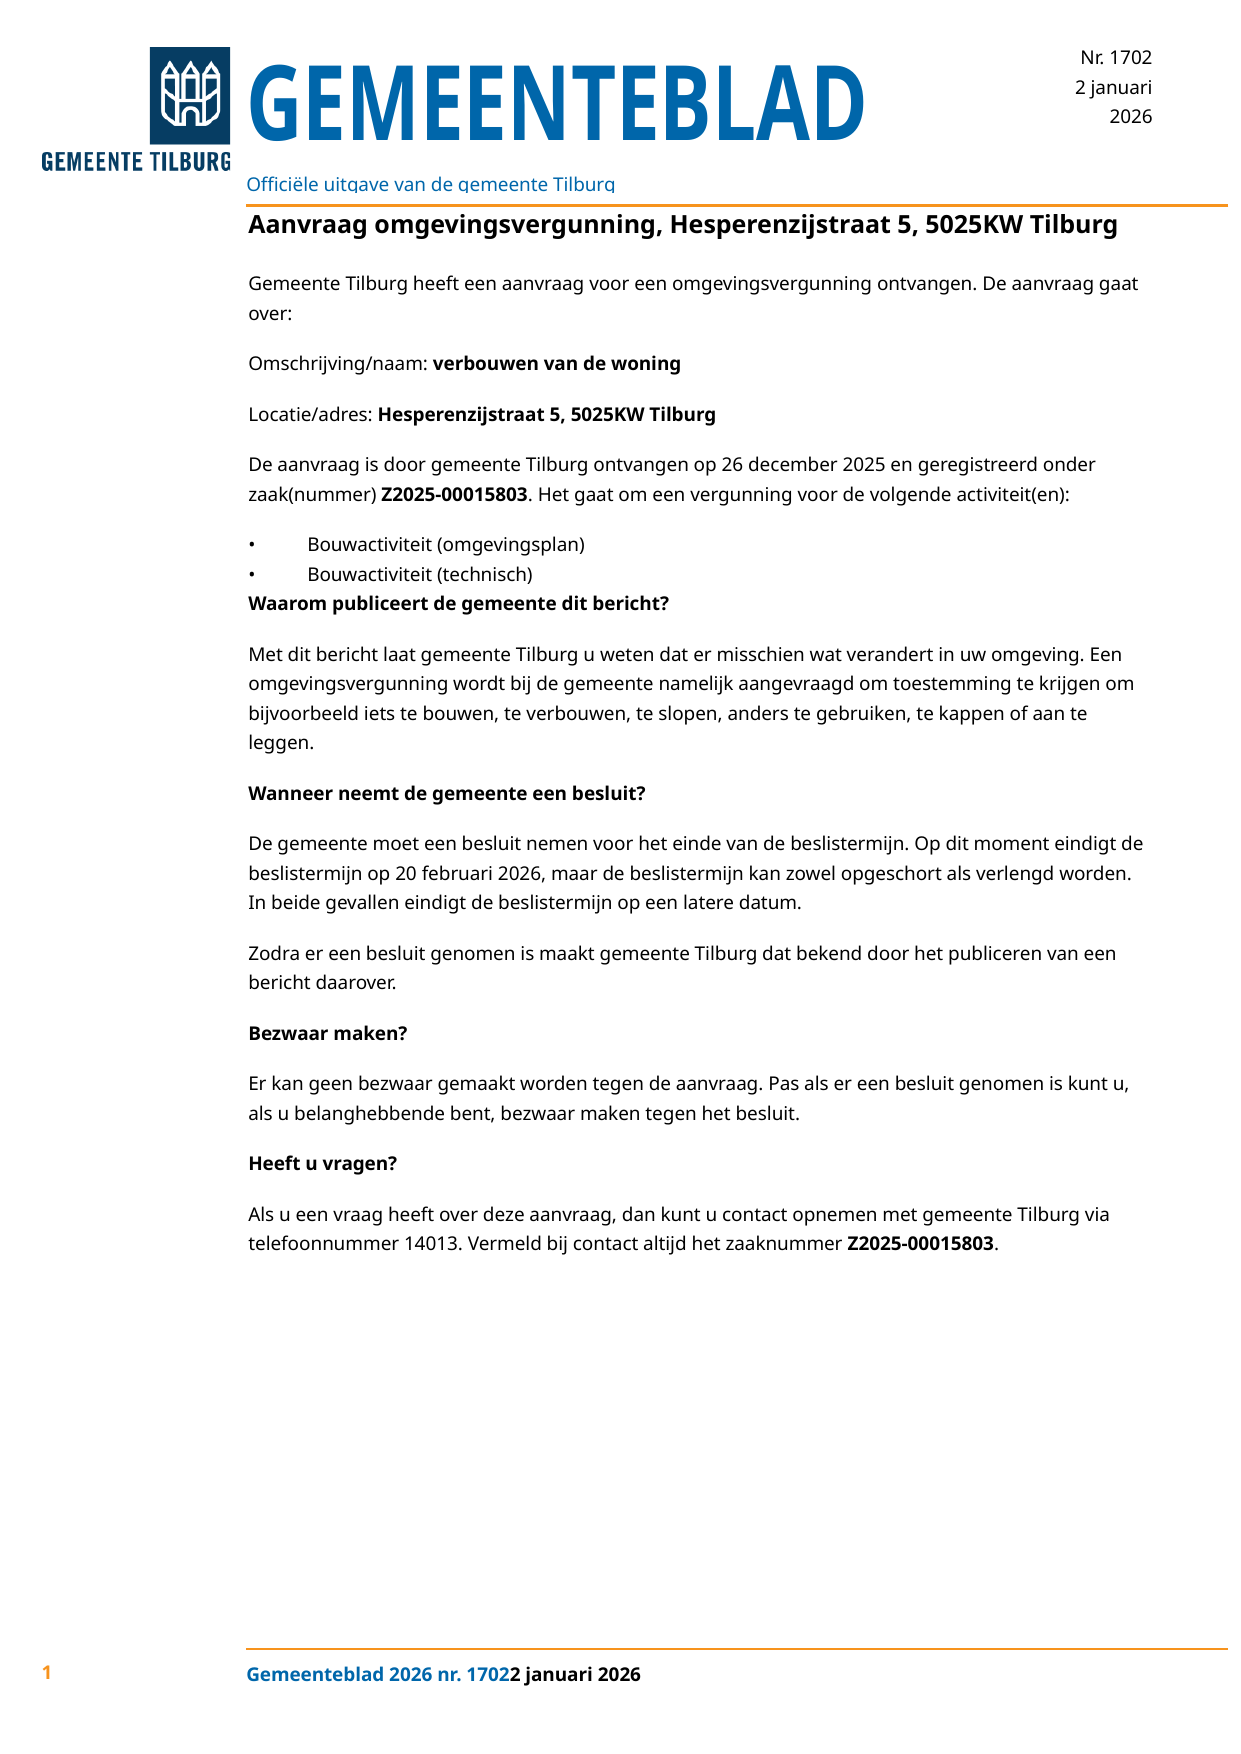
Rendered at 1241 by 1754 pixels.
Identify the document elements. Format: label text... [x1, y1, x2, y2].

list Bouwactiviteit (omgevingsplan) [248, 531, 1152, 557]
text Locatie/adres: Hesperenzijstraat 5, 5025KW Tilburg [248, 401, 1152, 426]
text Waarom publiceert de gemeente dit bericht? [248, 590, 1152, 616]
text De aanvraag is door gemeente Tilburg ontvangen op 26 december 2025 en geregistreerd onder zaak(nummer) Z2025-00015803. Het gaat om een vergunning voor de volgende activiteit(en): [248, 451, 1152, 506]
text Als u een vraag heeft over deze aanvraag, dan kunt u contact opnemen met gemeente Tilburg via telefoonnummer 14013. Vermeld bij contact altijd het zaaknummer Z2025-00015803. [248, 1201, 1152, 1256]
text Omschrijving/naam: verbouwen van de woning [248, 350, 1152, 376]
text Er kan geen bezwaar gemaakt worden tegen de aanvraag. Pas als er een besluit genomen is kunt u, als u belanghebbende bent, bezwaar maken tegen het besluit. [248, 1070, 1152, 1126]
text Wanneer neemt de gemeente een besluit? [248, 780, 1152, 806]
text De gemeente moet een besluit nemen voor het einde van de beslistermijn. Op dit moment eindigt de beslistermijn op 20 februari 2026, maar de beslistermijn kan zowel opgeschort als verlengd worden. In beide gevallen eindigt de beslistermijn op een latere datum. [248, 830, 1152, 915]
text Zodra er een besluit genomen is maakt gemeente Tilburg dat bekend door het publiceren van een bericht daarover. [248, 940, 1152, 995]
text Aanvraag omgevingsvergunning, Hesperenzijstraat 5, 5025KW Tilburg [248, 207, 1152, 241]
picture [41, 47, 231, 172]
text Bezwaar maken? [248, 1020, 1152, 1046]
text Heeft u vragen? [248, 1150, 1152, 1176]
text Met dit bericht laat gemeente Tilburg u weten dat er misschien wat verandert in uw omgeving. Een omgevingsvergunning wordt bij de gemeente namelijk aangevraagd om toestemming te krijgen om bijvoorbeeld iets te bouwen, te verbouwen, te slopen, anders te gebruiken, te kappen of aan te leggen. [248, 641, 1152, 755]
list Bouwactiviteit (technisch) [248, 561, 1152, 586]
text Gemeente Tilburg heeft een aanvraag voor een omgevingsvergunning ontvangen. De aanvraag gaat over: [248, 270, 1152, 326]
